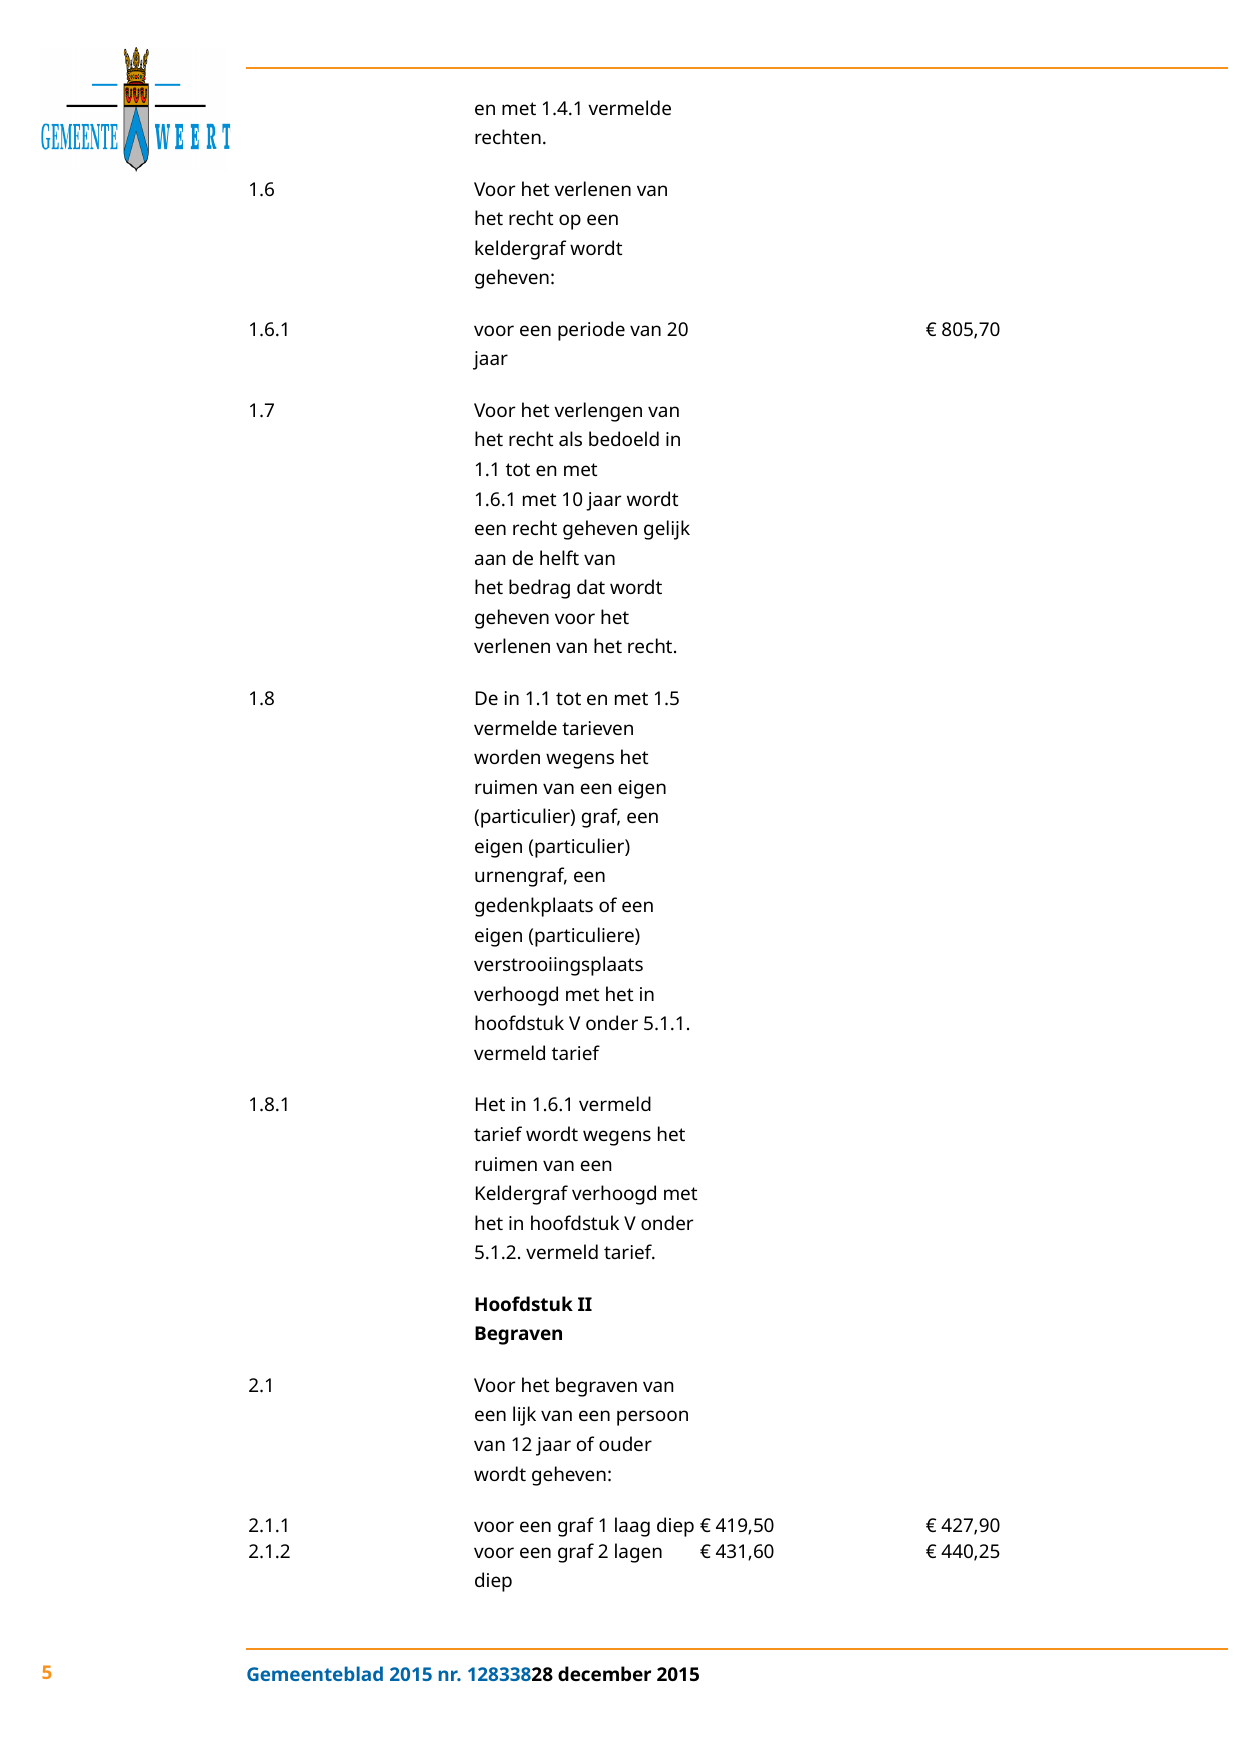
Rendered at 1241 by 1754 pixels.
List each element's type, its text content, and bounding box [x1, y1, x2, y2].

table_cell [700, 176, 926, 290]
table_cell 1.7 [248, 397, 474, 659]
table_cell [700, 1265, 926, 1291]
table_cell [700, 1487, 926, 1512]
table_cell [926, 1487, 1152, 1512]
table_cell [474, 1265, 700, 1291]
table_cell [926, 1092, 1152, 1265]
table_cell en met 1.4.1 vermelde rechten. [474, 95, 700, 150]
table_cell [474, 1346, 700, 1372]
table_cell [474, 371, 700, 397]
table_cell De in 1.1 tot en met 1.5 vermelde tarieven worden wegens het ruimen van een eigen (particulier) graf, een eigen (particulier) urnengraf, een gedenkplaats of een eigen (particuliere) verstrooiingsplaats verhoogd met het in hoofdstuk V onder 5.1.1. vermeld tarief [474, 685, 700, 1066]
table_cell [700, 150, 926, 176]
table_cell [700, 1372, 926, 1487]
table_cell [474, 150, 700, 176]
table_cell [926, 660, 1152, 685]
table_cell [926, 176, 1152, 290]
table_cell 1.6 [248, 176, 474, 290]
table_cell [700, 685, 926, 1066]
table_cell 2.1 [248, 1372, 474, 1487]
table_cell [700, 1066, 926, 1092]
table_cell [926, 290, 1152, 316]
table_cell [700, 1092, 926, 1265]
table_cell € 440,25 [926, 1538, 1152, 1593]
table_cell € 427,90 [926, 1512, 1152, 1538]
table_cell € 431,60 [700, 1538, 926, 1593]
table_cell [248, 290, 474, 316]
table_cell [926, 1066, 1152, 1092]
picture [41, 47, 231, 172]
table_cell [248, 1291, 474, 1346]
table_cell [700, 1346, 926, 1372]
table_cell [474, 1487, 700, 1512]
table_cell voor een graf 2 lagen diep [474, 1538, 700, 1593]
table_cell [700, 95, 926, 150]
table_cell [926, 1265, 1152, 1291]
table_cell [248, 371, 474, 397]
table_cell [700, 371, 926, 397]
table_cell 1.8 [248, 685, 474, 1066]
table_cell € 805,70 [926, 316, 1152, 371]
table_cell 2.1.1 [248, 1512, 474, 1538]
table_cell Voor het begraven van een lijk van een persoon van 12 jaar of ouder wordt geheven: [474, 1372, 700, 1487]
table_cell € 419,50 [700, 1512, 926, 1538]
table_cell [926, 150, 1152, 176]
table_cell [700, 397, 926, 659]
table_cell [248, 150, 474, 176]
table_cell [248, 1487, 474, 1512]
table_cell [700, 1291, 926, 1346]
table_cell [474, 1066, 700, 1092]
table_cell voor een periode van 20 jaar [474, 316, 700, 371]
table_cell [248, 95, 474, 150]
table_cell [700, 290, 926, 316]
table_cell [926, 1372, 1152, 1487]
table_cell [248, 660, 474, 685]
table_cell [926, 397, 1152, 659]
table_cell [700, 660, 926, 685]
table_cell [926, 1291, 1152, 1346]
table_cell [248, 1346, 474, 1372]
table_cell Het in 1.6.1 vermeld tarief wordt wegens het ruimen van een Keldergraf verhoogd met het in hoofdstuk V onder 5.1.2. vermeld tarief. [474, 1092, 700, 1265]
table_cell Hoofdstuk II Begraven [474, 1291, 700, 1346]
table_cell [700, 316, 926, 371]
table_cell [248, 1265, 474, 1291]
table_cell [926, 95, 1152, 150]
table_cell Voor het verlengen van het recht als bedoeld in 1.1 tot en met 1.6.1 met 10 jaar wordt een recht geheven gelijk aan de helft van het bedrag dat wordt geheven voor het verlenen van het recht. [474, 397, 700, 659]
table_cell 1.8.1 [248, 1092, 474, 1265]
table_cell voor een graf 1 laag diep [474, 1512, 700, 1538]
table_cell [474, 660, 700, 685]
table_cell Voor het verlenen van het recht op een keldergraf wordt geheven: [474, 176, 700, 290]
table_cell 1.6.1 [248, 316, 474, 371]
table_cell [926, 685, 1152, 1066]
table_cell 2.1.2 [248, 1538, 474, 1593]
table_cell [248, 1066, 474, 1092]
table_cell [926, 371, 1152, 397]
table_cell [474, 290, 700, 316]
table_cell [926, 1346, 1152, 1372]
